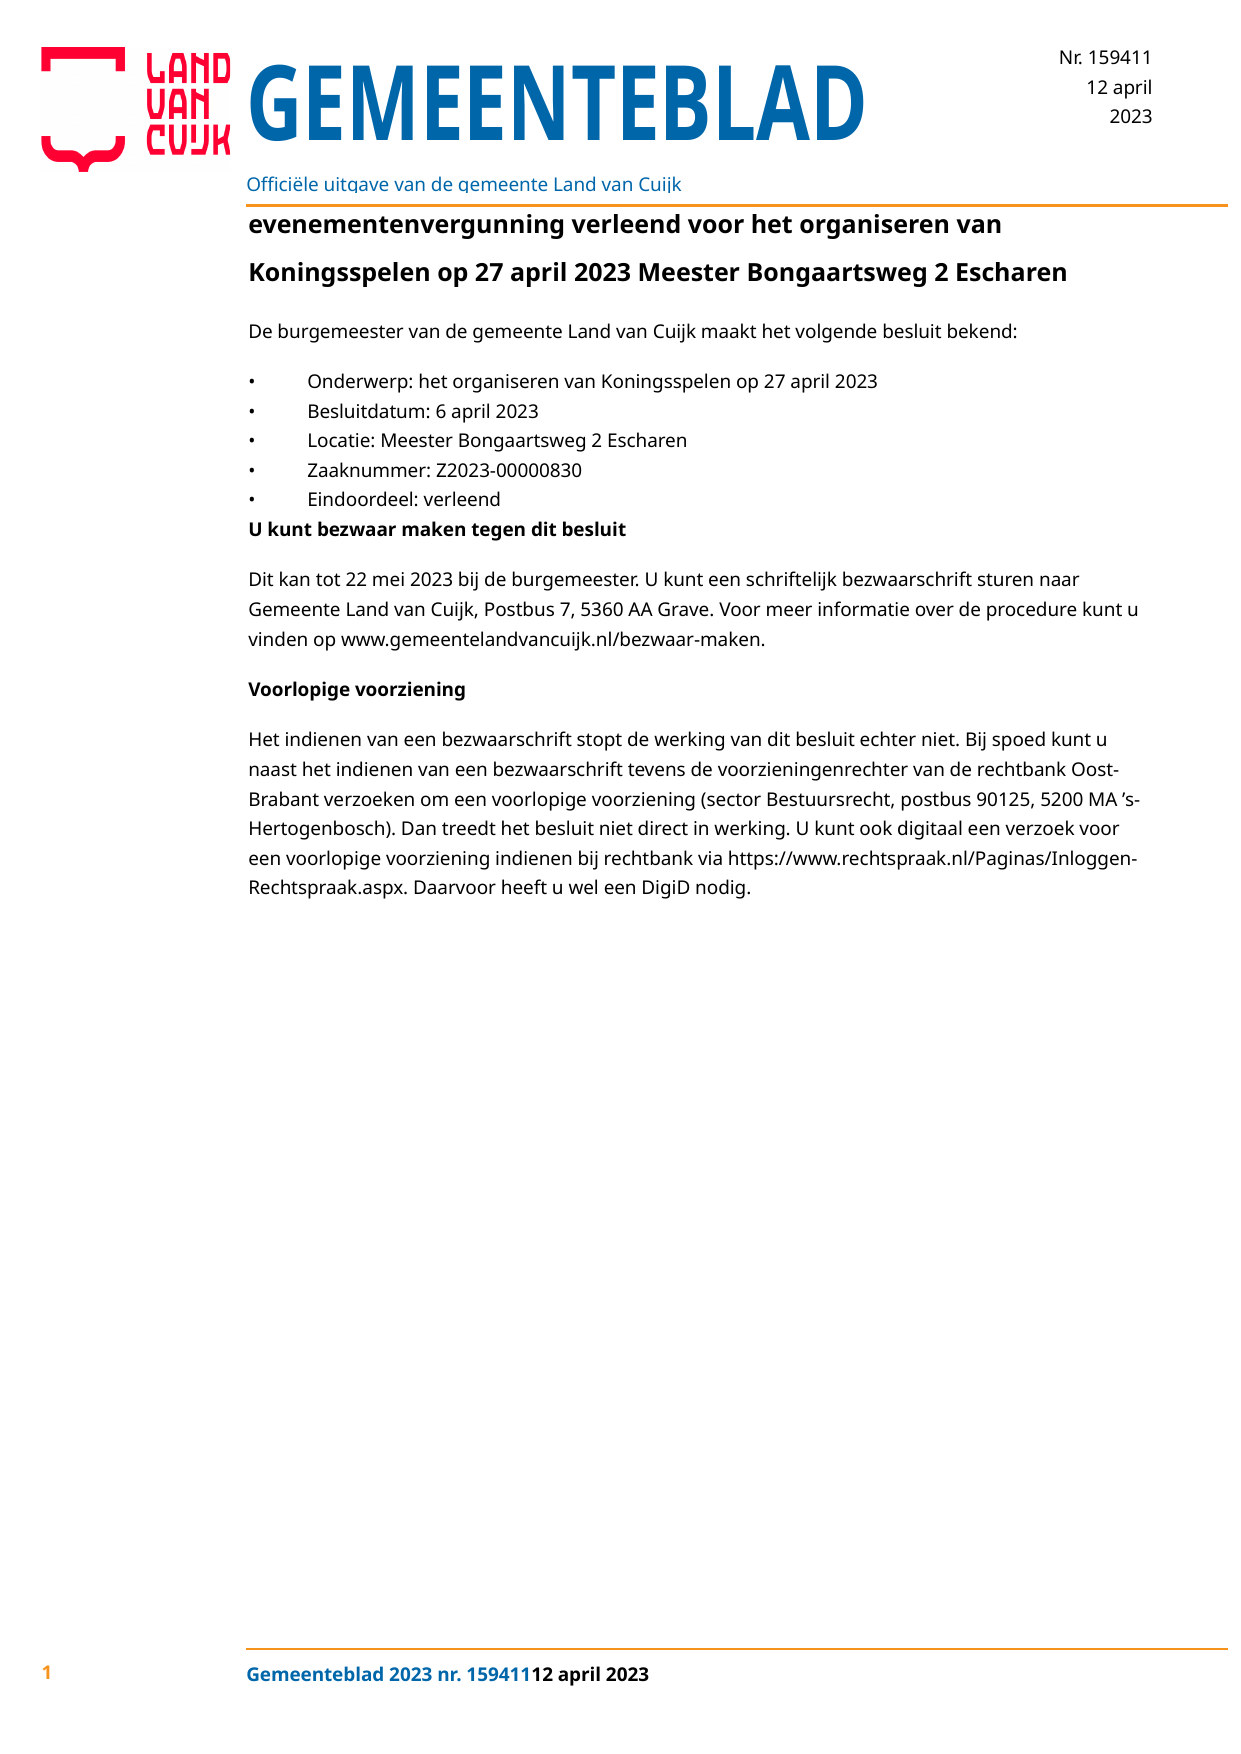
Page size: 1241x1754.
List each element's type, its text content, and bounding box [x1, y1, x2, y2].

text Dit kan tot 22 mei 2023 bij de burgemeester. U kunt een schriftelijk bezwaarschrift sturen naar Gemeente Land van Cuijk, Postbus 7, 5360 AA Grave. Voor meer informatie over de procedure kunt u vinden op www.gemeentelandvancuijk.nl/bezwaar-maken. [248, 567, 1152, 652]
text Het indienen van een bezwaarschrift stopt de werking van dit besluit echter niet. Bij spoed kunt u naast het indienen van een bezwaarschrift tevens de voorzieningenrechter van de rechtbank Oost-Brabant verzoeken om een voorlopige voorziening (sector Bestuursrecht, postbus 90125, 5200 MA ’s-Hertogenbosch). Dan treedt het besluit niet direct in werking. U kunt ook digitaal een verzoek voor een voorlopige voorziening indienen bij rechtbank via https://www.rechtspraak.nl/Paginas/Inloggen-Rechtspraak.aspx. Daarvoor heeft u wel een DigiD nodig. [248, 727, 1152, 900]
list Locatie: Meester Bongaartsweg 2 Escharen [248, 427, 1152, 453]
list Onderwerp: het organiseren van Koningsspelen op 27 april 2023 [248, 368, 1152, 394]
text U kunt bezwaar maken tegen dit besluit [248, 516, 1152, 542]
list Eindoordeel: verleend [248, 487, 1152, 512]
text De burgemeester van de gemeente Land van Cuijk maakt het volgende besluit bekend: [248, 318, 1152, 344]
text Voorlopige voorziening [248, 676, 1152, 702]
picture [41, 47, 231, 172]
list Besluitdatum: 6 april 2023 [248, 398, 1152, 424]
text evenementenvergunning verleend voor het organiseren van Koningsspelen op 27 april 2023 Meester Bongaartsweg 2 Escharen [248, 207, 1152, 288]
list Zaaknummer: Z2023-00000830 [248, 457, 1152, 483]
